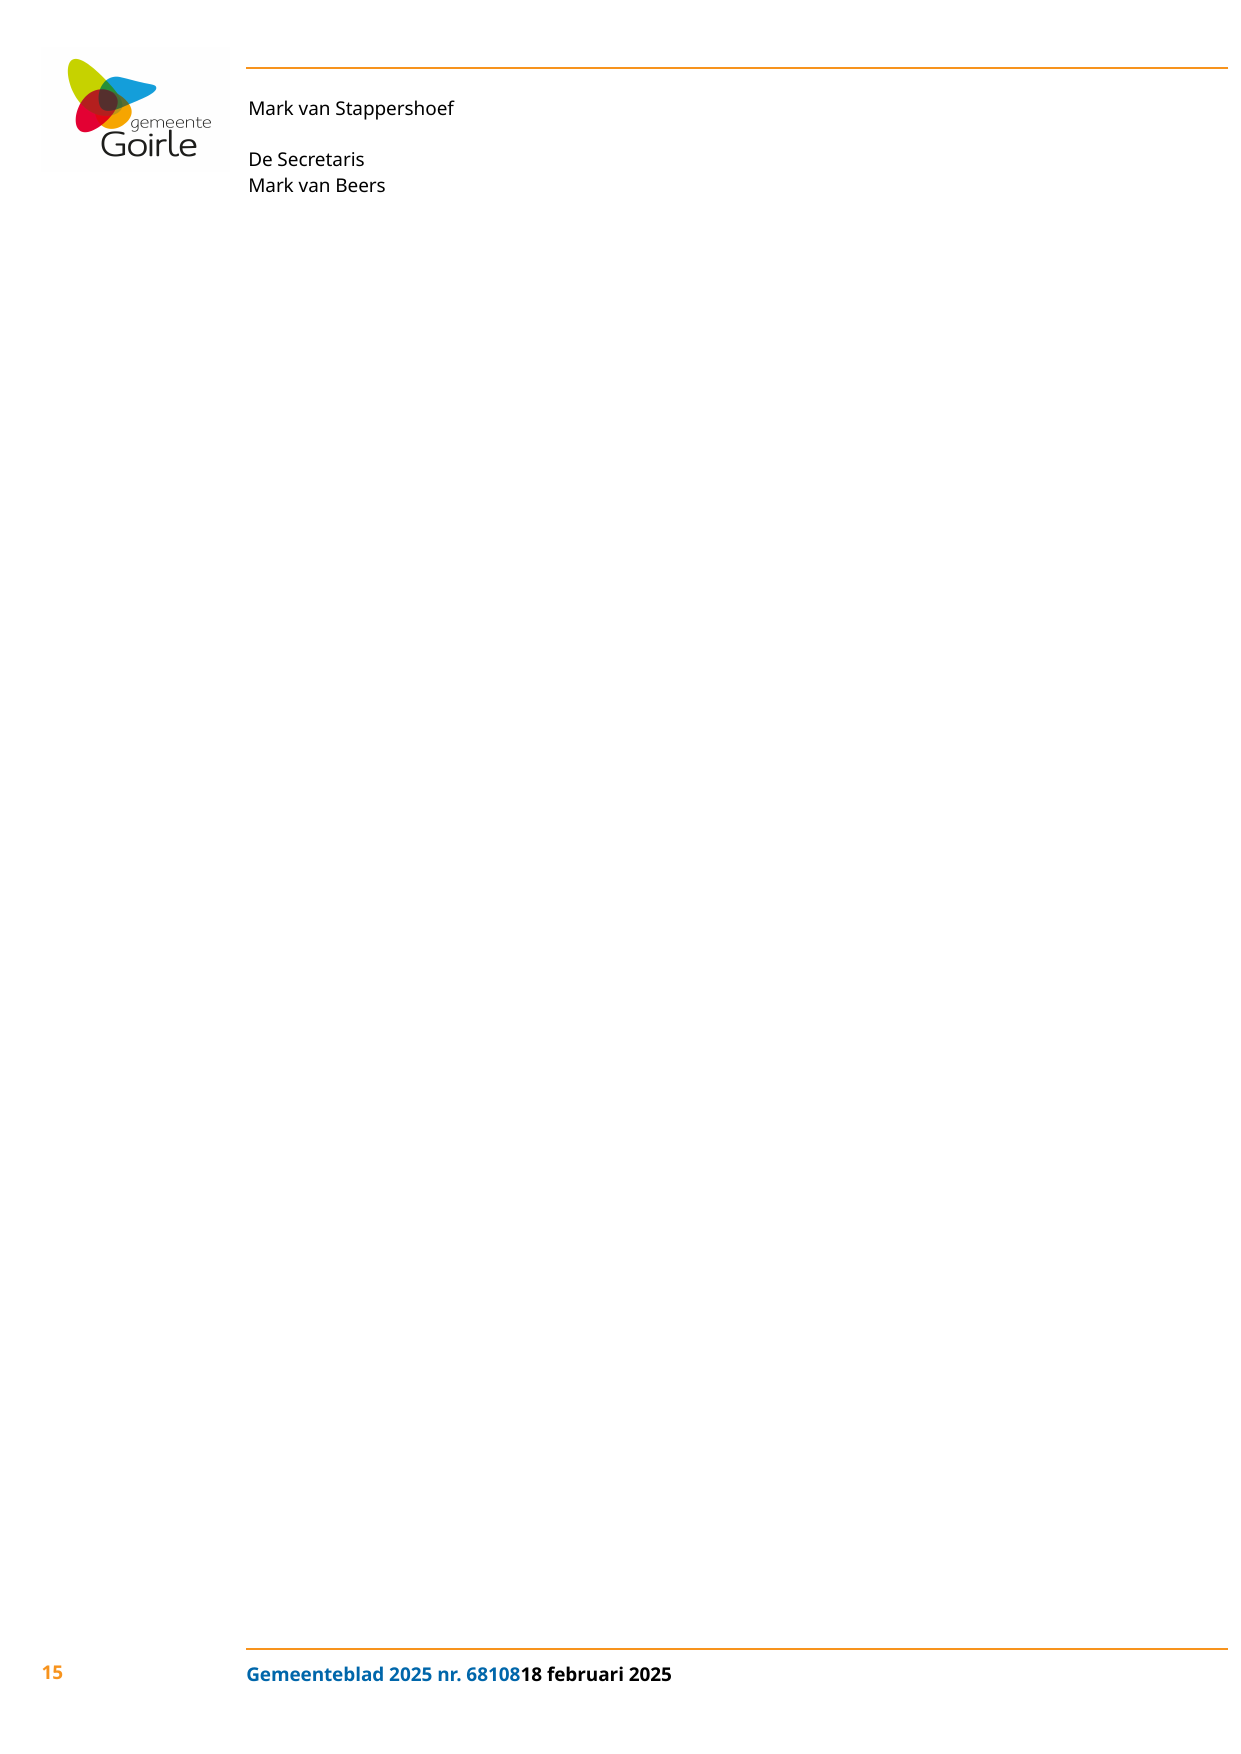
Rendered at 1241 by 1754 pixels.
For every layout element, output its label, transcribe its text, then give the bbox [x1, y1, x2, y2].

text Mark van Stappershoef [248, 95, 1152, 121]
text Mark van Beers [248, 172, 1152, 198]
text De Secretaris [248, 146, 1152, 172]
picture [41, 47, 231, 172]
